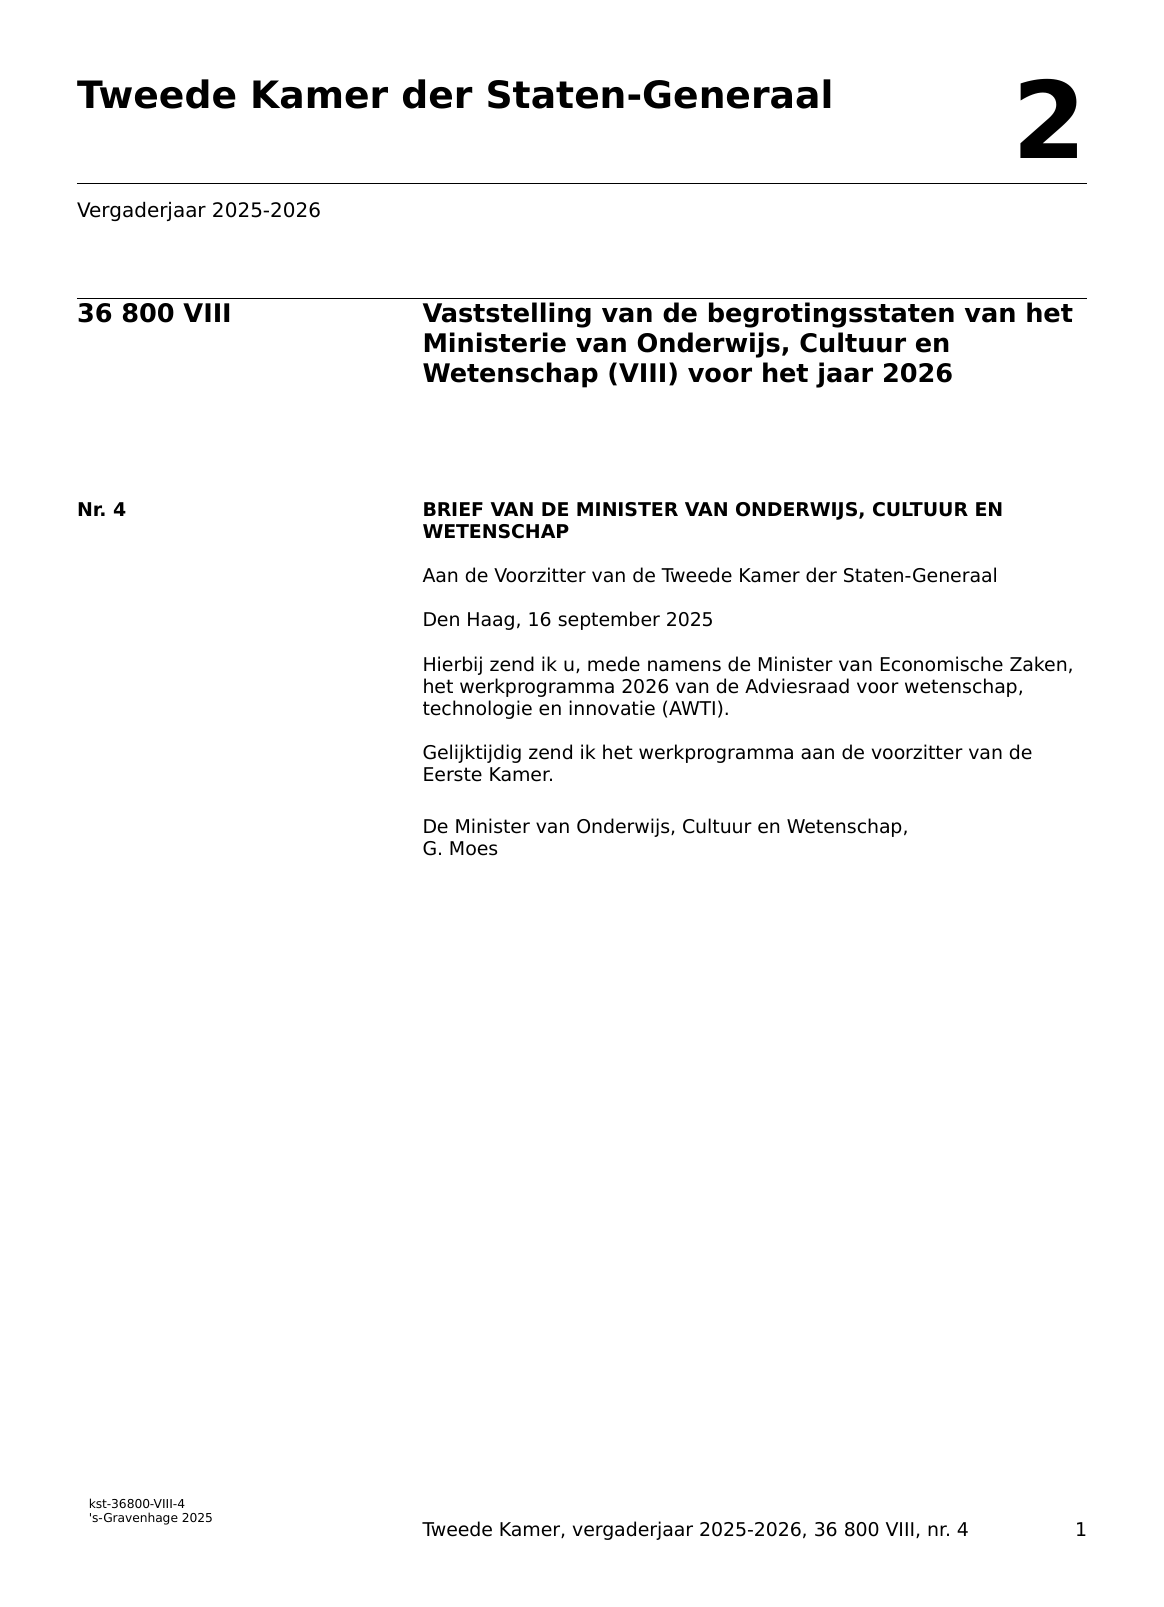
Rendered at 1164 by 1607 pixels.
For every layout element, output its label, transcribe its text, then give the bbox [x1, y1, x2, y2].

subtitle Nr. 4 BRIEF VAN DE MINISTER VAN ONDERWIJS, CULTUUR EN WETENSCHAP [77, 499, 1087, 543]
text Aan de Voorzitter van de Tweede Kamer der Staten-Generaal [422, 565, 1087, 587]
text Hierbij zend ik u, mede namens de Minister van Economische Zaken, het werkprogramma 2026 van de Adviesraad voor wetenschap, technologie en innovatie (AWTI). [422, 653, 1087, 719]
text 's-Gravenhage 2025 [88, 1511, 323, 1525]
text Den Haag, 16 september 2025 [422, 609, 1087, 631]
text Gelijktijdig zend ik het werkprogramma aan de voorzitter van de Eerste Kamer. [422, 742, 1087, 786]
text De Minister van Onderwijs, Cultuur en Wetenschap, G. Moes [422, 816, 1087, 859]
table_cell Vergaderjaar 2025-2026 [77, 184, 1087, 298]
table_header 2 [886, 59, 1087, 183]
table_header Tweede Kamer der Staten-Generaal [77, 59, 886, 183]
subtitle 36 800 VIII Vaststelling van de begrotingsstaten van het Ministerie van Onderwijs, Cultuur en Wetenschap (VIII) voor het jaar 2026 [77, 299, 1087, 388]
text kst-36800-VIII-4 [88, 1497, 323, 1511]
